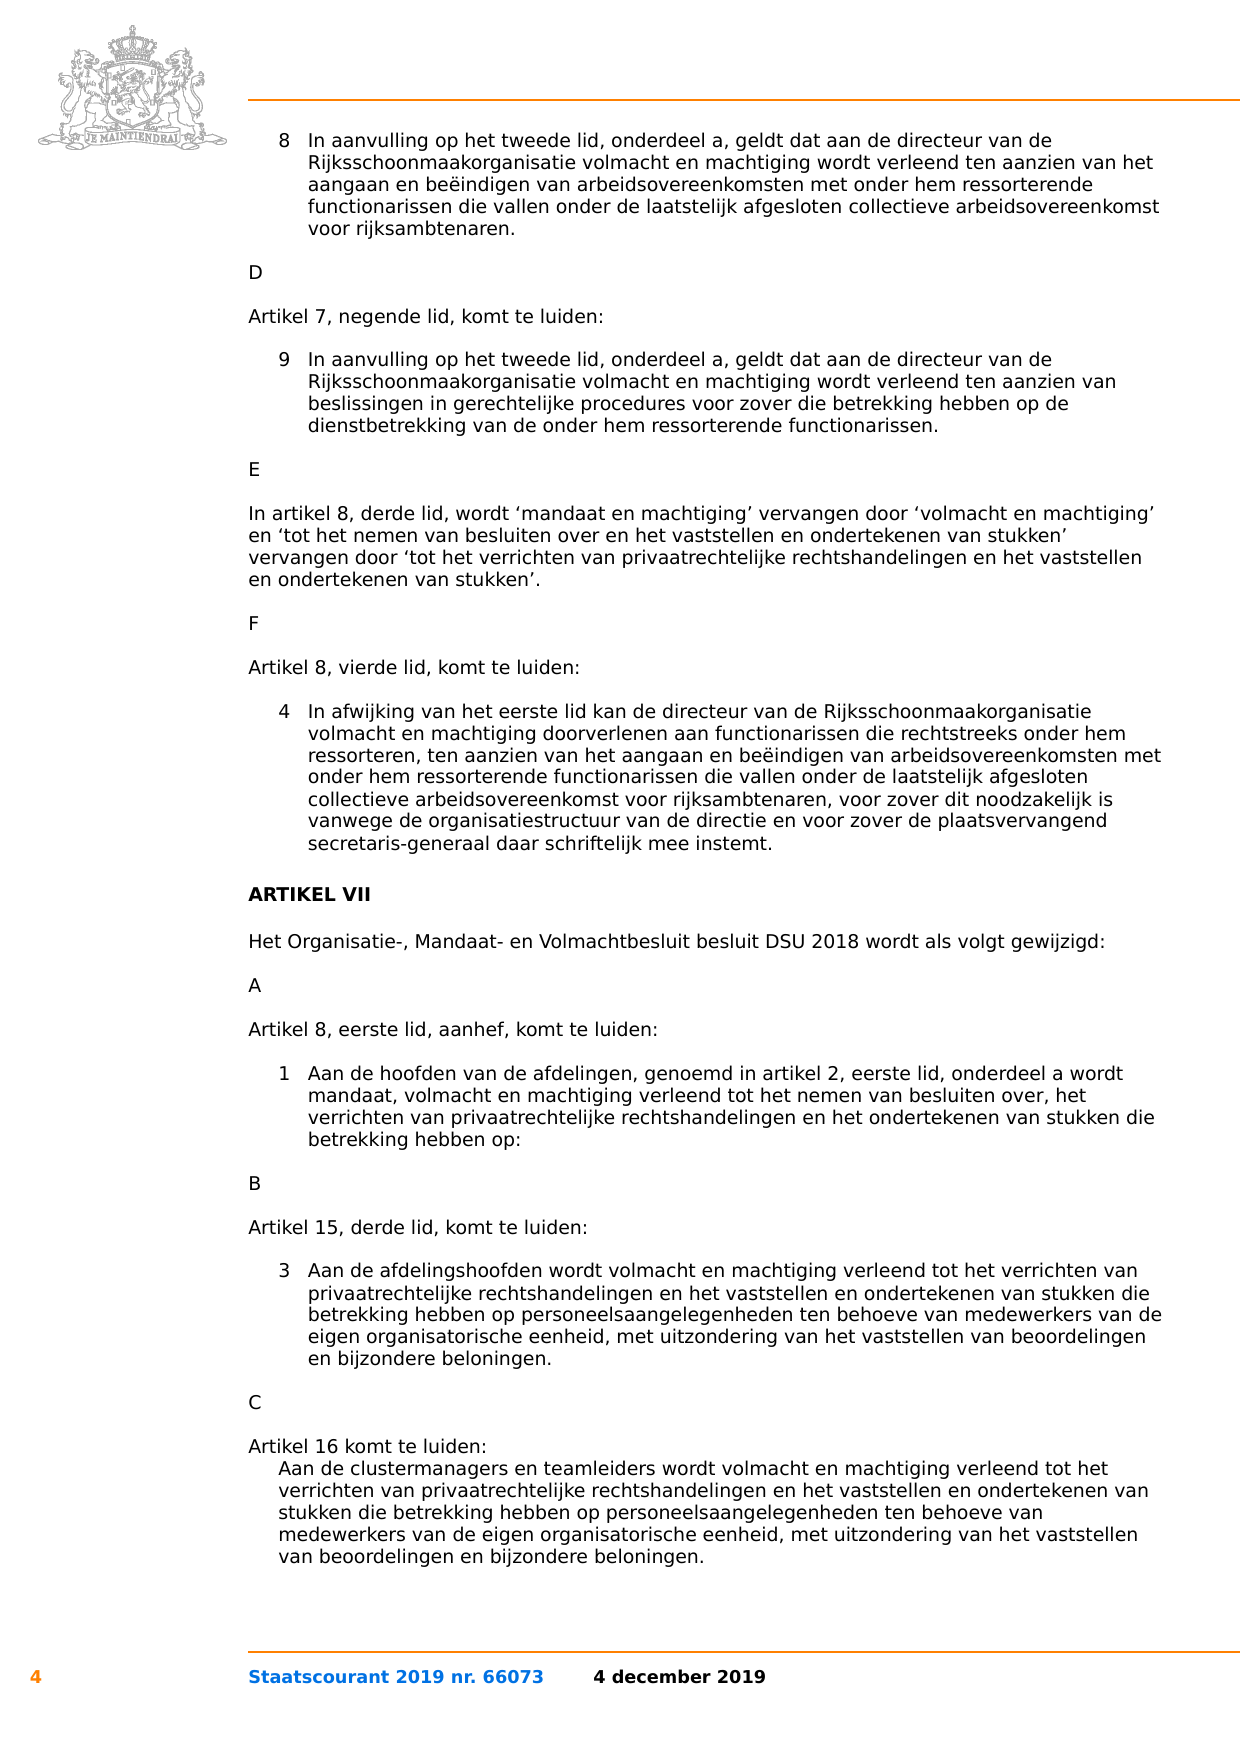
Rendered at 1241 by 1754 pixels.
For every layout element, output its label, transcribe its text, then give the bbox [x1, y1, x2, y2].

text E [248, 459, 1163, 481]
text 4 In afwijking van het eerste lid kan de directeur van de Rijksschoonmaakorganisatie volmacht en machtiging doorverlenen aan functionarissen die rechtstreeks onder hem ressorteren, ten aanzien van het aangaan en beëindigen van arbeidsovereenkomsten met onder hem ressorterende functionarissen die vallen onder de laatstelijk afgesloten collectieve arbeidsovereenkomst voor rijksambtenaren, voor zover dit noodzakelijk is vanwege de organisatiestructuur van de directie en voor zover de plaatsvervangend secretaris-generaal daar schriftelijk mee instemt. [278, 701, 1163, 854]
text C [248, 1392, 1163, 1414]
text 9 In aanvulling op het tweede lid, onderdeel a, geldt dat aan de directeur van de Rijksschoonmaakorganisatie volmacht en machtiging wordt verleend ten aanzien van beslissingen in gerechtelijke procedures voor zover die betrekking hebben op de dienstbetrekking van de onder hem ressorterende functionarissen. [278, 349, 1163, 437]
text In artikel 8, derde lid, wordt ‘mandaat en machtiging’ vervangen door ‘volmacht en machtiging’ en ‘tot het nemen van besluiten over en het vaststellen en ondertekenen van stukken’ vervangen door ‘tot het verrichten van privaatrechtelijke rechtshandelingen en het vaststellen en ondertekenen van stukken’. [248, 503, 1163, 591]
text F [248, 613, 1163, 635]
text Het Organisatie-, Mandaat- en Volmachtbesluit besluit DSU 2018 wordt als volgt gewijzigd: [248, 931, 1163, 953]
text 3 Aan de afdelingshoofden wordt volmacht en machtiging verleend tot het verrichten van privaatrechtelijke rechtshandelingen en het vaststellen en ondertekenen van stukken die betrekking hebben op personeelsaangelegenheden ten behoeve van medewerkers van de eigen organisatorische eenheid, met uitzondering van het vaststellen van beoordelingen en bijzondere beloningen. [278, 1260, 1163, 1370]
text D [248, 262, 1163, 284]
text Artikel 16 komt te luiden: [248, 1436, 1163, 1458]
text 8 In aanvulling op het tweede lid, onderdeel a, geldt dat aan de directeur van de Rijksschoonmaakorganisatie volmacht en machtiging wordt verleend ten aanzien van het aangaan en beëindigen van arbeidsovereenkomsten met onder hem ressorterende functionarissen die vallen onder de laatstelijk afgesloten collectieve arbeidsovereenkomst voor rijksambtenaren. [278, 130, 1163, 240]
text B [248, 1173, 1163, 1195]
text Aan de clustermanagers en teamleiders wordt volmacht en machtiging verleend tot het verrichten van privaatrechtelijke rechtshandelingen en het vaststellen en ondertekenen van stukken die betrekking hebben op personeelsaangelegenheden ten behoeve van medewerkers van de eigen organisatorische eenheid, met uitzondering van het vaststellen van beoordelingen en bijzondere beloningen. [278, 1458, 1163, 1568]
text 1 Aan de hoofden van de afdelingen, genoemd in artikel 2, eerste lid, onderdeel a wordt mandaat, volmacht en machtiging verleend tot het nemen van besluiten over, het verrichten van privaatrechtelijke rechtshandelingen en het ondertekenen van stukken die betrekking hebben op: [278, 1063, 1163, 1151]
text Artikel 15, derde lid, komt te luiden: [248, 1217, 1163, 1238]
text Artikel 7, negende lid, komt te luiden: [248, 306, 1163, 327]
text A [248, 975, 1163, 997]
text Artikel 8, eerste lid, aanhef, komt te luiden: [248, 1019, 1163, 1041]
picture [38, 25, 227, 150]
subtitle ARTIKEL VII [248, 884, 1163, 906]
text Artikel 8, vierde lid, komt te luiden: [248, 657, 1163, 679]
